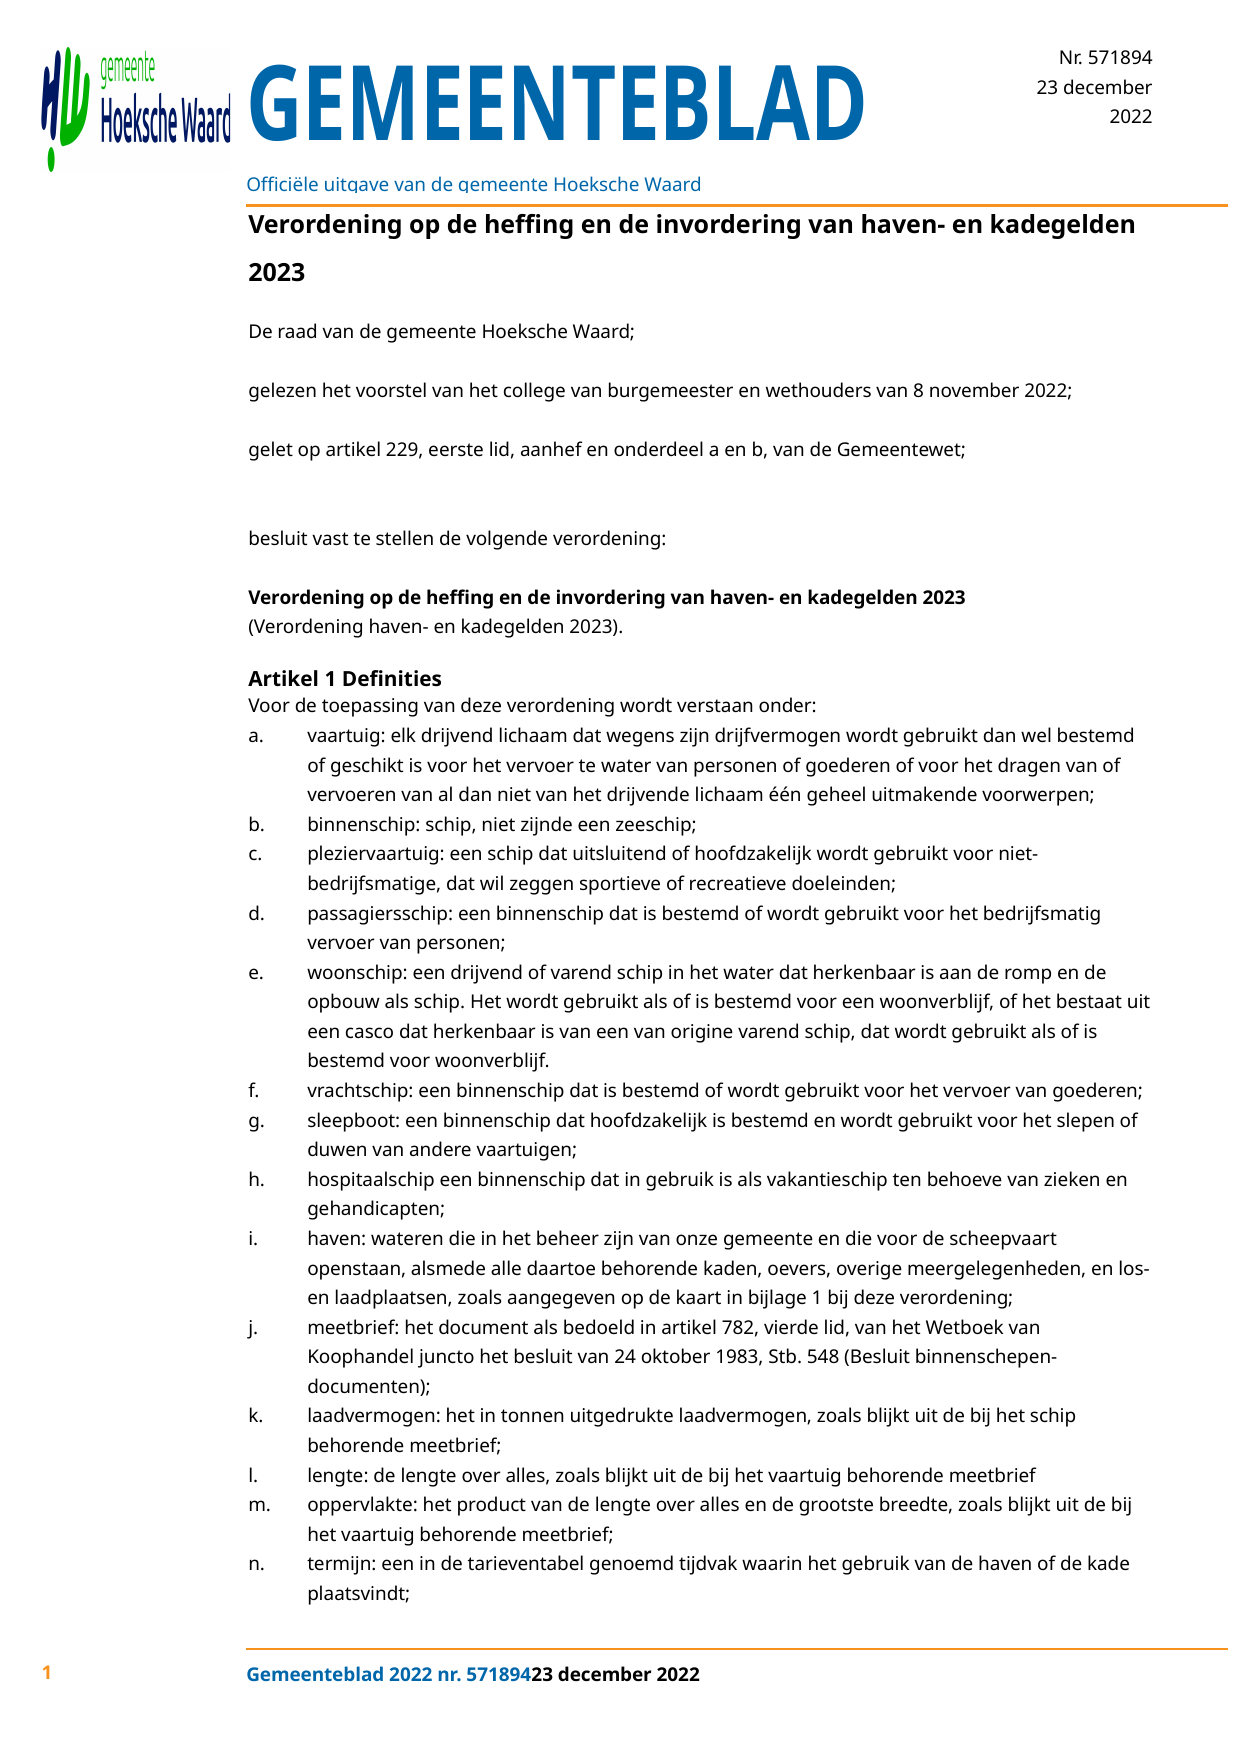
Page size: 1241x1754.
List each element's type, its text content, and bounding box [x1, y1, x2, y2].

text Verordening op de heffing en de invordering van haven- en kadegelden 2023 [248, 207, 1152, 288]
list lengte: de lengte over alles, zoals blijkt uit de bij het vaartuig behorende meetbrief [248, 1462, 1152, 1487]
text gelet op artikel 229, eerste lid, aanhef en onderdeel a en b, van de Gemeentewet; [248, 436, 1152, 462]
text Verordening op de heffing en de invordering van haven- en kadegelden 2023 [248, 584, 1152, 610]
text (Verordening haven- en kadegelden 2023). [248, 614, 1152, 639]
text Voor de toepassing van deze verordening wordt verstaan onder: [248, 693, 1152, 718]
list pleziervaartuig: een schip dat uitsluitend of hoofdzakelijk wordt gebruikt voor niet-bedrijfsmatige, dat wil zeggen sportieve of recreatieve doeleinden; [248, 841, 1152, 896]
list hospitaalschip een binnenschip dat in gebruik is als vakantieschip ten behoeve van zieken en gehandicapten; [248, 1166, 1152, 1221]
list passagiersschip: een binnenschip dat is bestemd of wordt gebruikt voor het bedrijfsmatig vervoer van personen; [248, 900, 1152, 955]
list laadvermogen: het in tonnen uitgedrukte laadvermogen, zoals blijkt uit de bij het schip behorende meetbrief; [248, 1403, 1152, 1458]
list sleepboot: een binnenschip dat hoofdzakelijk is bestemd en wordt gebruikt voor het slepen of duwen van andere vaartuigen; [248, 1107, 1152, 1162]
list termijn: een in de tarieventabel genoemd tijdvak waarin het gebruik van de haven of de kade plaatsvindt; [248, 1551, 1152, 1606]
list vaartuig: elk drijvend lichaam dat wegens zijn drijfvermogen wordt gebruikt dan wel bestemd of geschikt is voor het vervoer te water van personen of goederen of voor het dragen van of vervoeren van al dan niet van het drijvende lichaam één geheel uitmakende voorwerpen; [248, 722, 1152, 807]
picture [41, 47, 231, 172]
text Artikel 1 Definities [248, 664, 1152, 693]
text De raad van de gemeente Hoeksche Waard; [248, 318, 1152, 344]
list vrachtschip: een binnenschip dat is bestemd of wordt gebruikt voor het vervoer van goederen; [248, 1077, 1152, 1103]
list binnenschip: schip, niet zijnde een zeeschip; [248, 811, 1152, 837]
text gelezen het voorstel van het college van burgemeester en wethouders van 8 november 2022; [248, 377, 1152, 403]
list oppervlakte: het product van de lengte over alles en de grootste breedte, zoals blijkt uit de bij het vaartuig behorende meetbrief; [248, 1491, 1152, 1547]
list meetbrief: het document als bedoeld in artikel 782, vierde lid, van het Wetboek van Koophandel juncto het besluit van 24 oktober 1983, Stb. 548 (Besluit binnenschepen-documenten); [248, 1314, 1152, 1399]
text besluit vast te stellen de volgende verordening: [248, 525, 1152, 551]
list woonschip: een drijvend of varend schip in het water dat herkenbaar is aan de romp en de opbouw als schip. Het wordt gebruikt als of is bestemd voor een woonverblijf, of het bestaat uit een casco dat herkenbaar is van een van origine varend schip, dat wordt gebruikt als of is bestemd voor woonverblijf. [248, 959, 1152, 1073]
list haven: wateren die in het beheer zijn van onze gemeente en die voor de scheepvaart openstaan, alsmede alle daartoe behorende kaden, oevers, overige meergelegenheden, en los- en laadplaatsen, zoals aangegeven op de kaart in bijlage 1 bij deze verordening; [248, 1225, 1152, 1310]
